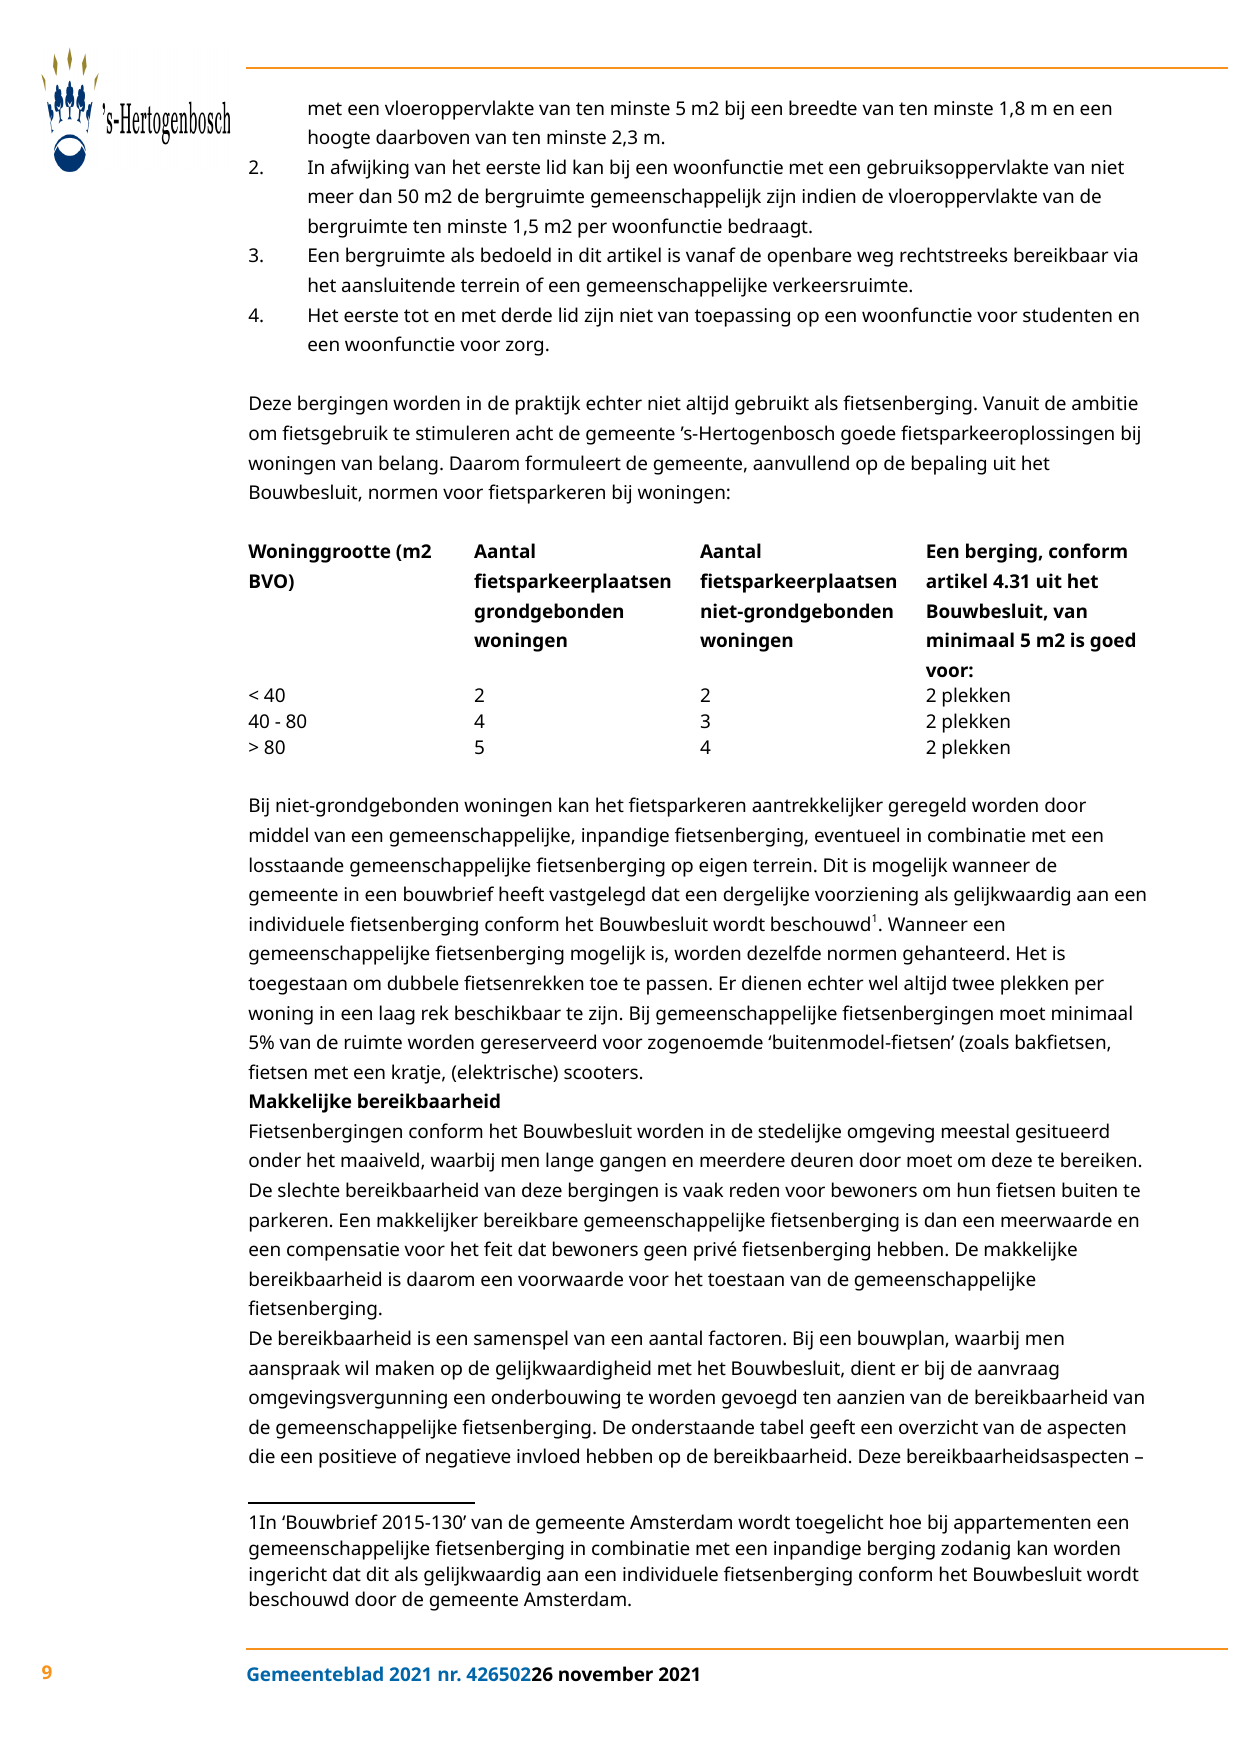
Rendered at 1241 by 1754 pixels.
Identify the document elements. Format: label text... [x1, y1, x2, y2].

text De bereikbaarheid is een samenspel van een aantal factoren. Bij een bouwplan, waarbij men aanspraak wil maken op de gelijkwaardigheid met het Bouwbesluit, dient er bij de aanvraag omgevingsvergunning een onderbouwing te worden gevoegd ten aanzien van de bereikbaarheid van de gemeenschappelijke fietsenberging. De onderstaande tabel geeft een overzicht van de aspecten die een positieve of negatieve invloed hebben op de bereikbaarheid. Deze bereikbaarheidsaspecten – [248, 1325, 1152, 1469]
table_cell 2 plekken [926, 709, 1152, 734]
text Makkelijke bereikbaarheid [248, 1088, 1152, 1114]
text In ‘Bouwbrief 2015-130’ van de gemeente Amsterdam wordt toegelicht hoe bij appartementen een gemeenschappelijke fietsenberging in combinatie met een inpandige berging zodanig kan worden ingericht dat dit als gelijkwaardig aan een individuele fietsenberging conform het Bouwbesluit wordt beschouwd door de gemeente Amsterdam. [248, 1509, 1152, 1612]
table_cell 5 [474, 734, 700, 760]
text Deze bergingen worden in de praktijk echter niet altijd gebruikt als fietsenberging. Vanuit de ambitie om fietsgebruik te stimuleren acht de gemeente ’s-Hertogenbosch goede fietsparkeeroplossingen bij woningen van belang. Daarom formuleert de gemeente, aanvullend op de bepaling uit het Bouwbesluit, normen voor fietsparkeren bij woningen: [248, 391, 1152, 505]
table_header Aantal fietsparkeerplaatsen grondgebonden woningen [474, 539, 700, 683]
table_cell 2 [474, 683, 700, 708]
table_cell 4 [474, 709, 700, 734]
list met een vloeroppervlakte van ten minste 5 m2 bij een breedte van ten minste 1,8 m en een hoogte daarboven van ten minste 2,3 m. [248, 95, 1152, 150]
table_cell 2 plekken [926, 734, 1152, 760]
table_header Woninggrootte (m2 BVO) [248, 539, 474, 683]
table_header Aantal fietsparkeerplaatsen niet-grondgebonden woningen [700, 539, 926, 683]
table_cell 4 [700, 734, 926, 760]
list Een bergruimte als bedoeld in dit artikel is vanaf de openbare weg rechtstreeks bereikbaar via het aansluitende terrein of een gemeenschappelijke verkeersruimte. [248, 243, 1152, 298]
table_cell 2 plekken [926, 683, 1152, 708]
table_cell 40 - 80 [248, 709, 474, 734]
text Fietsenbergingen conform het Bouwbesluit worden in de stedelijke omgeving meestal gesitueerd onder het maaiveld, waarbij men lange gangen en meerdere deuren door moet om deze te bereiken. De slechte bereikbaarheid van deze bergingen is vaak reden voor bewoners om hun fietsen buiten te parkeren. Een makkelijker bereikbare gemeenschappelijke fietsenberging is dan een meerwaarde en een compensatie voor het feit dat bewoners geen privé fietsenberging hebben. De makkelijke bereikbaarheid is daarom een voorwaarde voor het toestaan van de gemeenschappelijke fietsenberging. [248, 1118, 1152, 1321]
table_cell < 40 [248, 683, 474, 708]
list Het eerste tot en met derde lid zijn niet van toepassing op een woonfunctie voor studenten en een woonfunctie voor zorg. [248, 302, 1152, 357]
text Bij niet-grondgebonden woningen kan het fietsparkeren aantrekkelijker geregeld worden door middel van een gemeenschappelijke, inpandige fietsenberging, eventueel in combinatie met een losstaande gemeenschappelijke fietsenberging op eigen terrein. Dit is mogelijk wanneer de gemeente in een bouwbrief heeft vastgelegd dat een dergelijke voorziening als gelijkwaardig aan een individuele fietsenberging conform het Bouwbesluit wordt beschouwd. Wanneer een gemeenschappelijke fietsenberging mogelijk is, worden dezelfde normen gehanteerd. Het is toegestaan om dubbele fietsenrekken toe te passen. Er dienen echter wel altijd twee plekken per woning in een laag rek beschikbaar te zijn. Bij gemeenschappelijke fietsenbergingen moet minimaal 5% van de ruimte worden gereserveerd voor zogenoemde ‘buitenmodel-fietsen’ (zoals bakfietsen, fietsen met een kratje, (elektrische) scooters. [248, 793, 1152, 1085]
table_header Een berging, conform artikel 4.31 uit het Bouwbesluit, van minimaal 5 m2 is goed voor: [926, 539, 1152, 683]
picture [41, 47, 231, 172]
table_cell > 80 [248, 734, 474, 760]
table_cell 3 [700, 709, 926, 734]
table_cell 2 [700, 683, 926, 708]
list In afwijking van het eerste lid kan bij een woonfunctie met een gebruiksoppervlakte van niet meer dan 50 m2 de bergruimte gemeenschappelijk zijn indien de vloeroppervlakte van de bergruimte ten minste 1,5 m2 per woonfunctie bedraagt. [248, 154, 1152, 239]
